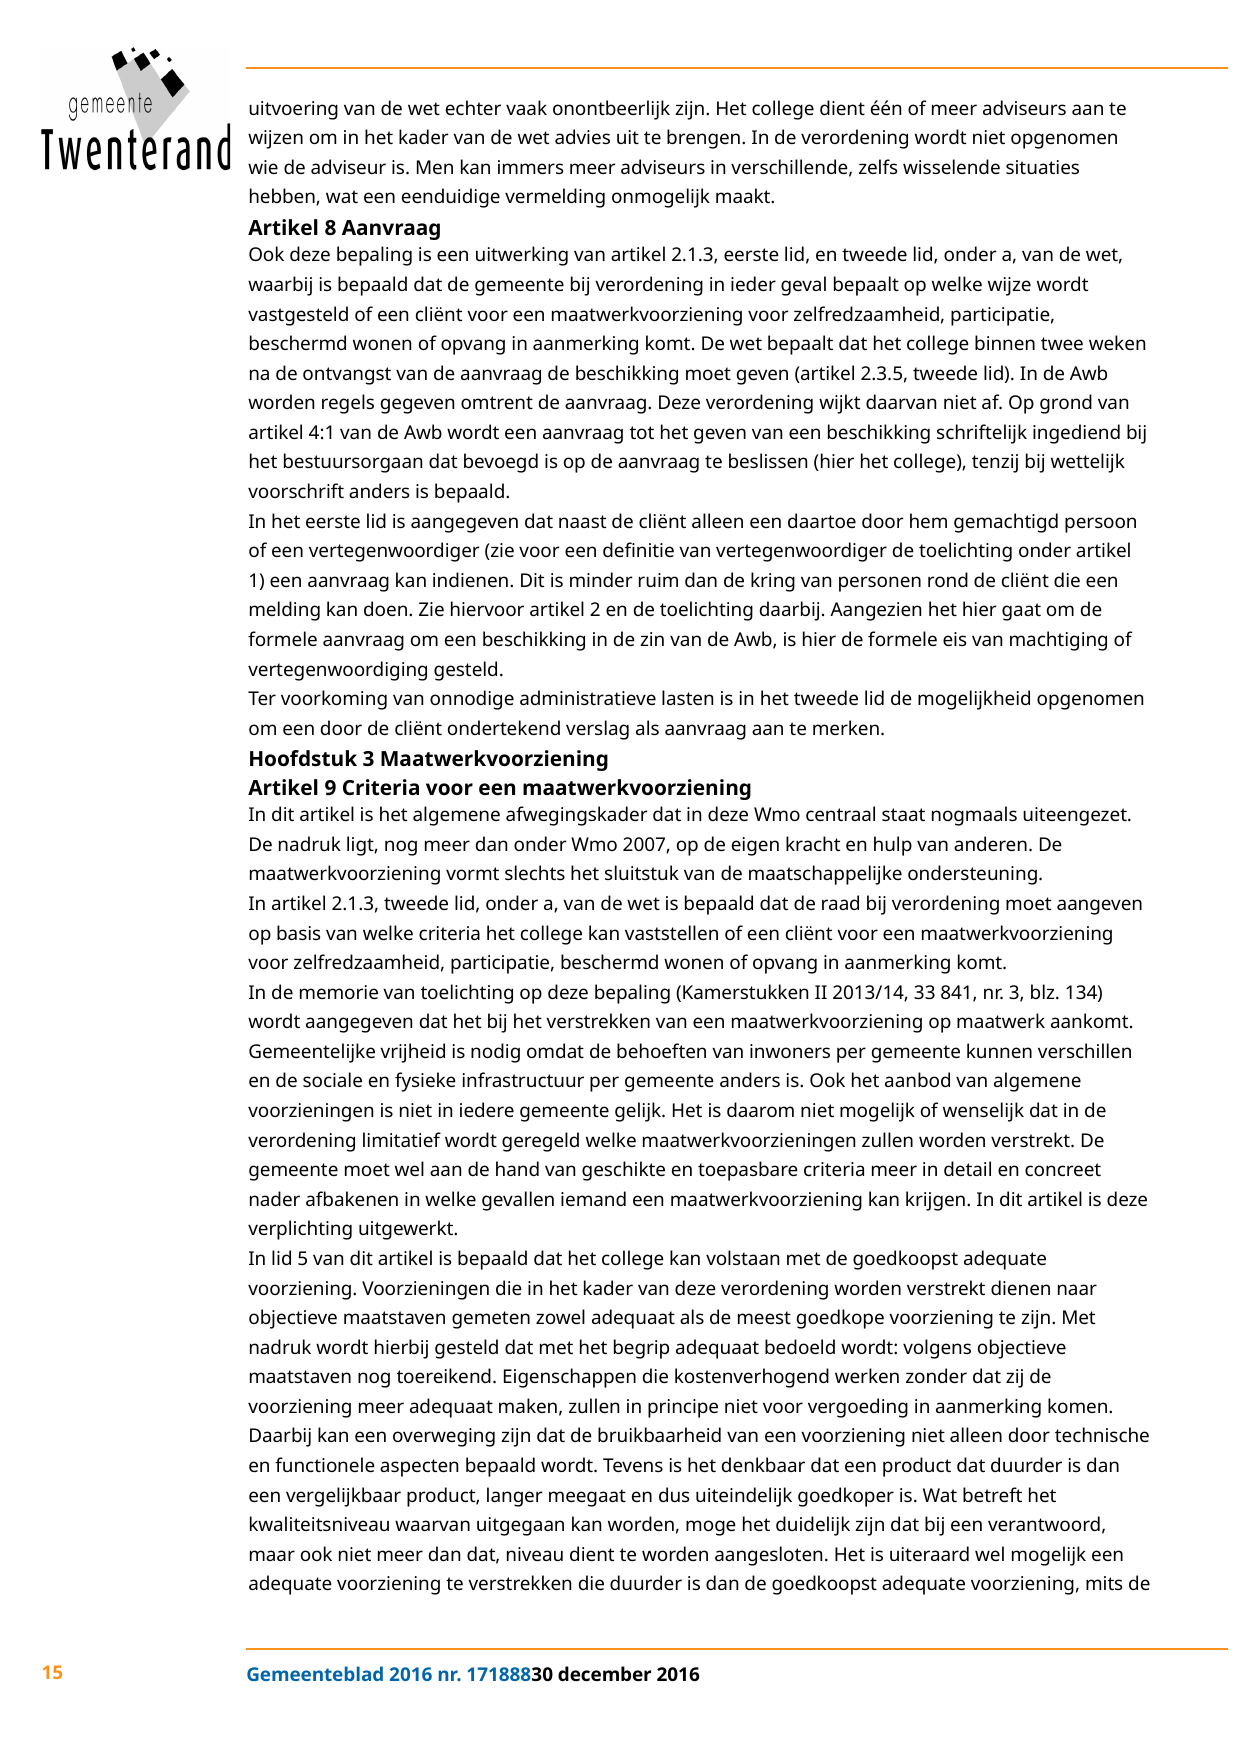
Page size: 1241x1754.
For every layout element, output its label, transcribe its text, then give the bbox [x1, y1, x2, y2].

text In de memorie van toelichting op deze bepaling (Kamerstukken II 2013/14, 33 841, nr. 3, blz. 134) wordt aangegeven dat het bij het verstrekken van een maatwerkvoorziening op maatwerk aankomt. Gemeentelijke vrijheid is nodig omdat de behoeften van inwoners per gemeente kunnen verschillen en de sociale en fysieke infrastructuur per gemeente anders is. Ook het aanbod van algemene voorzieningen is niet in iedere gemeente gelijk. Het is daarom niet mogelijk of wenselijk dat in de verordening limitatief wordt geregeld welke maatwerkvoorzieningen zullen worden verstrekt. De gemeente moet wel aan de hand van geschikte en toepasbare criteria meer in detail en concreet nader afbakenen in welke gevallen iemand een maatwerkvoorziening kan krijgen. In dit artikel is deze verplichting uitgewerkt. [248, 979, 1152, 1241]
text In dit artikel is het algemene afwegingskader dat in deze Wmo centraal staat nogmaals uiteengezet. De nadruk ligt, nog meer dan onder Wmo 2007, op de eigen kracht en hulp van anderen. De maatwerkvoorziening vormt slechts het sluitstuk van de maatschappelijke ondersteuning. [248, 801, 1152, 886]
text Hoofdstuk 3 Maatwerkvoorziening [248, 744, 1152, 773]
text uitvoering van de wet echter vaak onontbeerlijk zijn. Het college dient één of meer adviseurs aan te wijzen om in het kader van de wet advies uit te brengen. In de verordening wordt niet opgenomen wie de adviseur is. Men kan immers meer adviseurs in verschillende, zelfs wisselende situaties hebben, wat een eenduidige vermelding onmogelijk maakt. [248, 95, 1152, 209]
picture [41, 47, 231, 172]
text Artikel 8 Aanvraag [248, 213, 1152, 242]
text In het eerste lid is aangegeven dat naast de cliënt alleen een daartoe door hem gemachtigd persoon of een vertegenwoordiger (zie voor een definitie van vertegenwoordiger de toelichting onder artikel 1) een aanvraag kan indienen. Dit is minder ruim dan de kring van personen rond de cliënt die een melding kan doen. Zie hiervoor artikel 2 en de toelichting daarbij. Aangezien het hier gaat om de formele aanvraag om een beschikking in de zin van de Awb, is hier de formele eis van machtiging of vertegenwoordiging gesteld. [248, 508, 1152, 681]
text Ter voorkoming van onnodige administratieve lasten is in het tweede lid de mogelijkheid opgenomen om een door de cliënt ondertekend verslag als aanvraag aan te merken. [248, 685, 1152, 741]
text Ook deze bepaling is een uitwerking van artikel 2.1.3, eerste lid, en tweede lid, onder a, van de wet, waarbij is bepaald dat de gemeente bij verordening in ieder geval bepaalt op welke wijze wordt vastgesteld of een cliënt voor een maatwerkvoorziening voor zelfredzaamheid, participatie, beschermd wonen of opvang in aanmerking komt. De wet bepaalt dat het college binnen twee weken na de ontvangst van de aanvraag de beschikking moet geven (artikel 2.3.5, tweede lid). In de Awb worden regels gegeven omtrent de aanvraag. Deze verordening wijkt daarvan niet af. Op grond van artikel 4:1 van de Awb wordt een aanvraag tot het geven van een beschikking schriftelijk ingediend bij het bestuursorgaan dat bevoegd is op de aanvraag te beslissen (hier het college), tenzij bij wettelijk voorschrift anders is bepaald. [248, 242, 1152, 504]
text Artikel 9 Criteria voor een maatwerkvoorziening [248, 773, 1152, 801]
text In lid 5 van dit artikel is bepaald dat het college kan volstaan met de goedkoopst adequate voorziening. Voorzieningen die in het kader van deze verordening worden verstrekt dienen naar objectieve maatstaven gemeten zowel adequaat als de meest goedkope voorziening te zijn. Met nadruk wordt hierbij gesteld dat met het begrip adequaat bedoeld wordt: volgens objectieve maatstaven nog toereikend. Eigenschappen die kostenverhogend werken zonder dat zij de voorziening meer adequaat maken, zullen in principe niet voor vergoeding in aanmerking komen. Daarbij kan een overweging zijn dat de bruikbaarheid van een voorziening niet alleen door technische en functionele aspecten bepaald wordt. Tevens is het denkbaar dat een product dat duurder is dan een vergelijkbaar product, langer meegaat en dus uiteindelijk goedkoper is. Wat betreft het kwaliteitsniveau waarvan uitgegaan kan worden, moge het duidelijk zijn dat bij een verantwoord, maar ook niet meer dan dat, niveau dient te worden aangesloten. Het is uiteraard wel mogelijk een adequate voorziening te verstrekken die duurder is dan de goedkoopst adequate voorziening, mits de [248, 1245, 1152, 1596]
text In artikel 2.1.3, tweede lid, onder a, van de wet is bepaald dat de raad bij verordening moet aangeven op basis van welke criteria het college kan vaststellen of een cliënt voor een maatwerkvoorziening voor zelfredzaamheid, participatie, beschermd wonen of opvang in aanmerking komt. [248, 890, 1152, 975]
